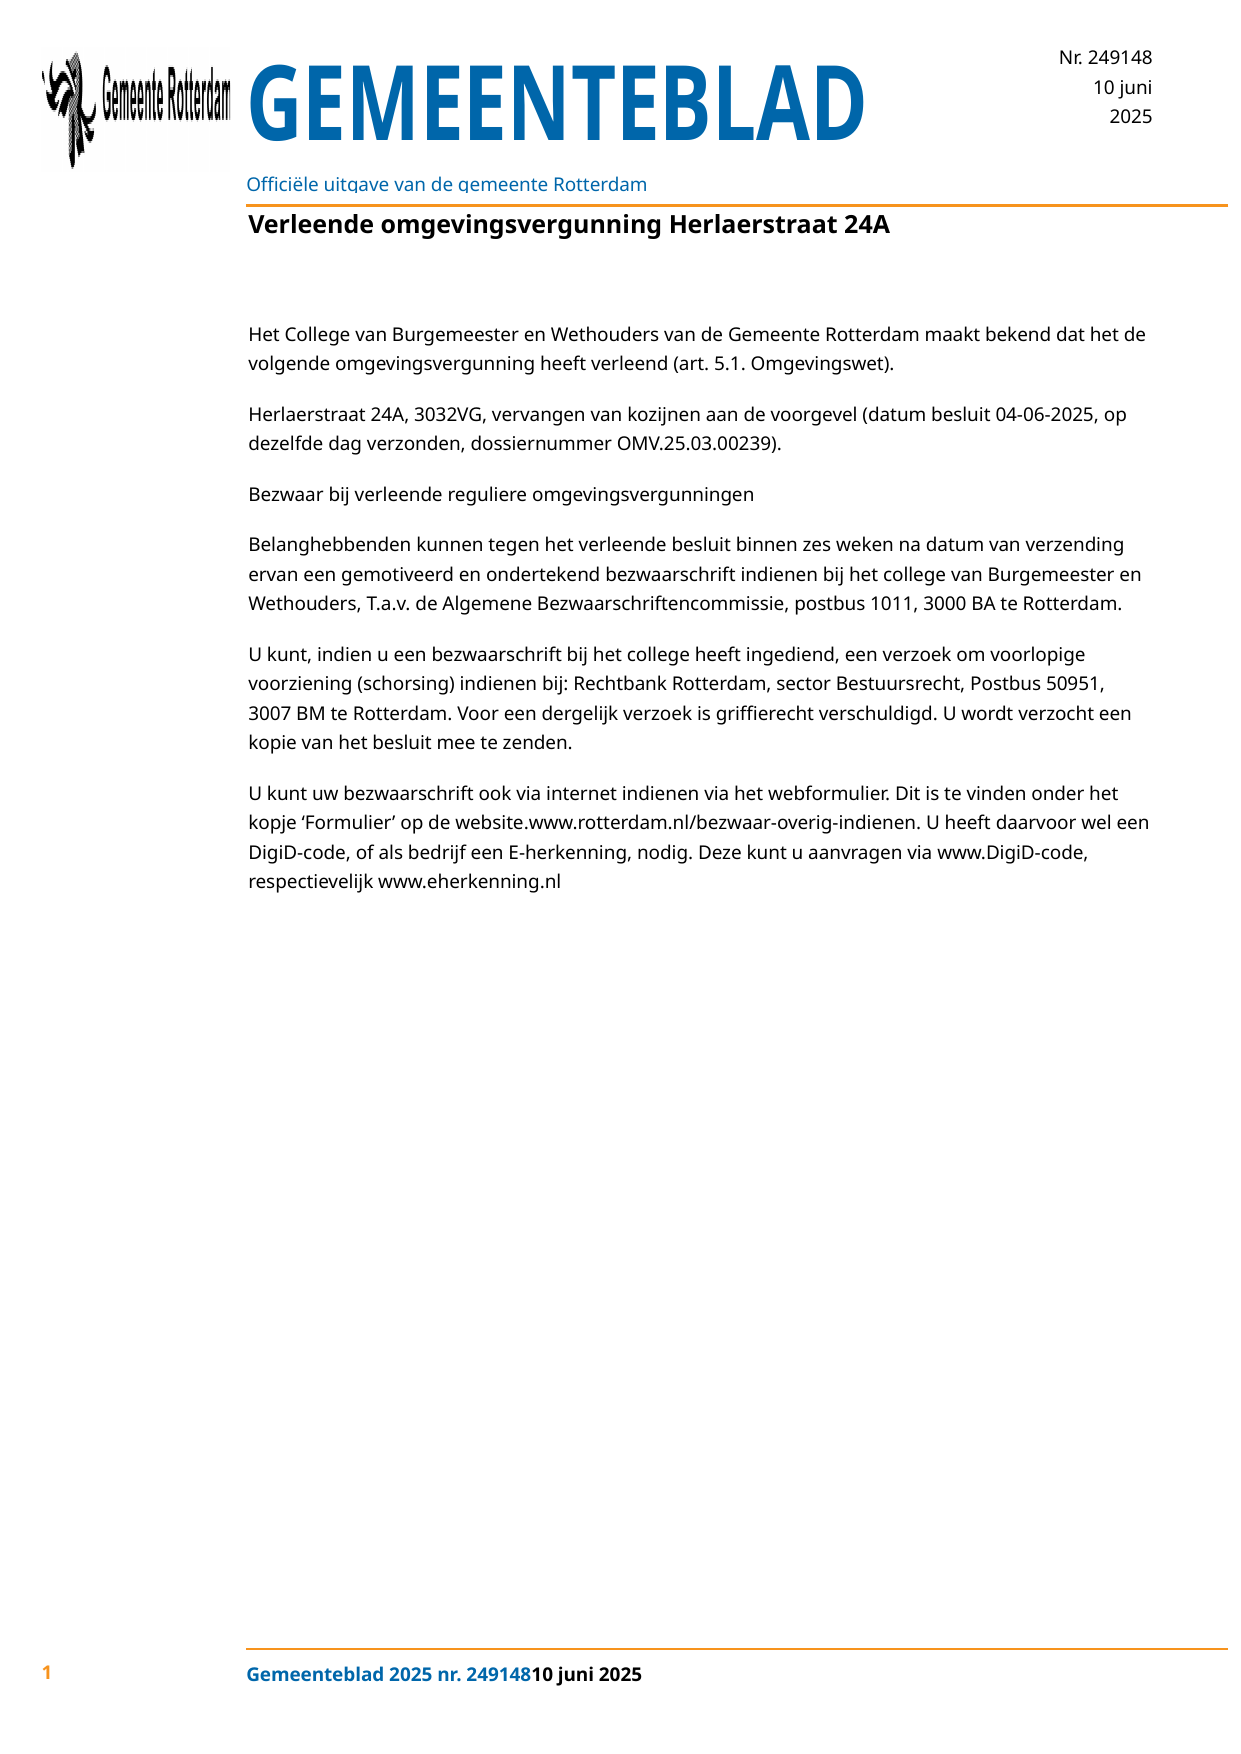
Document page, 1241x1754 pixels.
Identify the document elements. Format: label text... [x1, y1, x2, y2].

text Verleende omgevingsvergunning Herlaerstraat 24A [248, 207, 1152, 241]
text Belanghebbenden kunnen tegen het verleende besluit binnen zes weken na datum van verzending ervan een gemotiveerd en ondertekend bezwaarschrift indienen bij het college van Burgemeester en Wethouders, T.a.v. de Algemene Bezwaarschriftencommissie, postbus 1011, 3000 BA te Rotterdam. [248, 531, 1152, 616]
picture [41, 47, 231, 172]
text U kunt, indien u een bezwaarschrift bij het college heeft ingediend, een verzoek om voorlopige voorziening (schorsing) indienen bij: Rechtbank Rotterdam, sector Bestuursrecht, Postbus 50951, 3007 BM te Rotterdam. Voor een dergelijk verzoek is griffierecht verschuldigd. U wordt verzocht een kopie van het besluit mee te zenden. [248, 641, 1152, 755]
text Het College van Burgemeester en Wethouders van de Gemeente Rotterdam maakt bekend dat het de volgende omgevingsvergunning heeft verleend (art. 5.1. Omgevingswet). [248, 321, 1152, 376]
text U kunt uw bezwaarschrift ook via internet indienen via het webformulier. Dit is te vinden onder het kopje ‘Formulier’ op de website.www.rotterdam.nl/bezwaar-overig-indienen. U heeft daarvoor wel een DigiD-code, of als bedrijf een E-herkenning, nodig. Deze kunt u aanvragen via www.DigiD-code, respectievelijk www.eherkenning.nl [248, 780, 1152, 894]
text Herlaerstraat 24A, 3032VG, vervangen van kozijnen aan de voorgevel (datum besluit 04-06-2025, op dezelfde dag verzonden, dossiernummer OMV.25.03.00239). [248, 401, 1152, 456]
text Bezwaar bij verleende reguliere omgevingsvergunningen [248, 481, 1152, 506]
